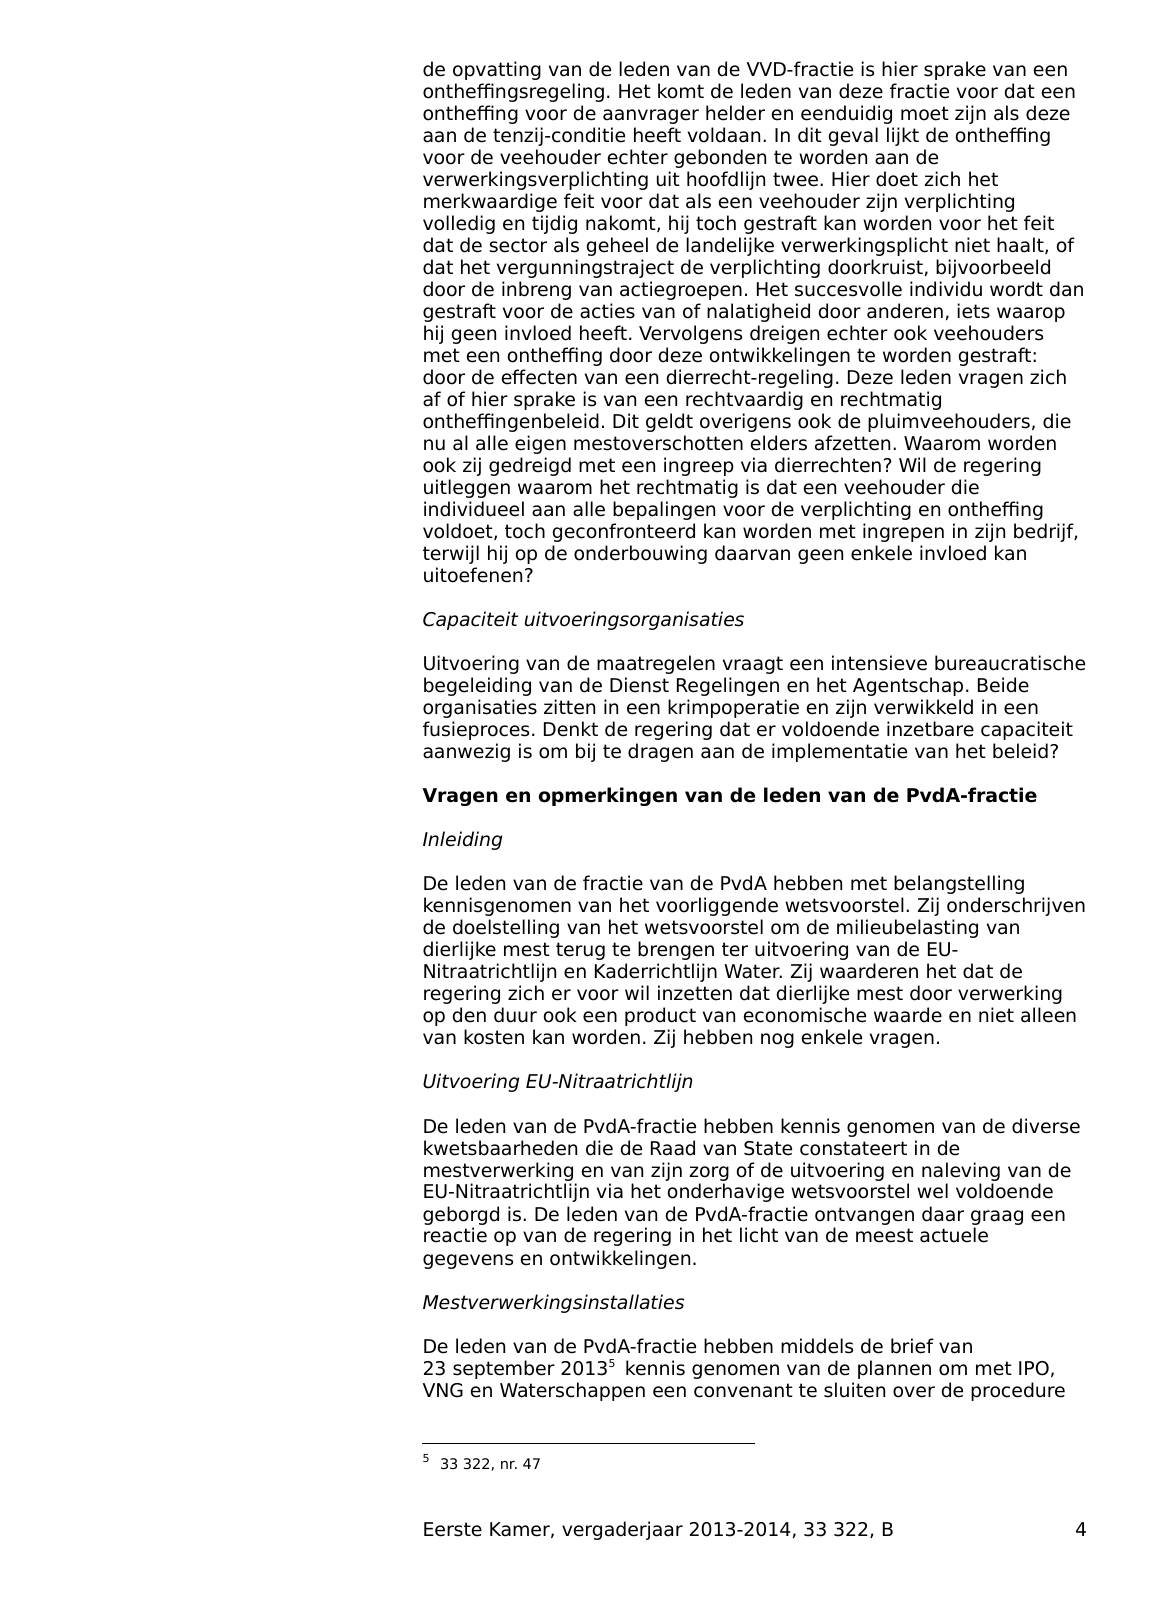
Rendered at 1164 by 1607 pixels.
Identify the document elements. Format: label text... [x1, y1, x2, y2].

subtitle Capaciteit uitvoeringsorganisaties [422, 609, 1087, 631]
subtitle Inleiding [422, 829, 1087, 851]
text De leden van de fractie van de PvdA hebben met belangstelling kennisgenomen van het voorliggende wetsvoorstel. Zij onderschrijven de doelstelling van het wetsvoorstel om de milieubelasting van dierlijke mest terug te brengen ter uitvoering van de EU-Nitraatrichtlijn en Kaderrichtlijn Water. Zij waarderen het dat de regering zich er voor wil inzetten dat dierlijke mest door verwerking op den duur ook een product van economische waarde en niet alleen van kosten kan worden. Zij hebben nog enkele vragen. [422, 873, 1087, 1049]
text 33 322, nr. 47 [422, 1452, 1087, 1474]
subtitle Vragen en opmerkingen van de leden van de PvdA-fractie [422, 785, 1087, 807]
text De leden van de PvdA-fractie hebben middels de brief van 23 september 2013 kennis genomen van de plannen om met IPO, VNG en Waterschappen een convenant te sluiten over de procedure [422, 1336, 1087, 1402]
text De leden van de PvdA-fractie hebben kennis genomen van de diverse kwetsbaarheden die de Raad van State constateert in de mestverwerking en van zijn zorg of de uitvoering en naleving van de EU-Nitraatrichtlijn via het onderhavige wetsvoorstel wel voldoende geborgd is. De leden van de PvdA-fractie ontvangen daar graag een reactie op van de regering in het licht van de meest actuele gegevens en ontwikkelingen. [422, 1116, 1087, 1269]
text Uitvoering van de maatregelen vraagt een intensieve bureaucratische begeleiding van de Dienst Regelingen en het Agentschap. Beide organisaties zitten in een krimpoperatie en zijn verwikkeld in een fusieproces. Denkt de regering dat er voldoende inzetbare capaciteit aanwezig is om bij te dragen aan de implementatie van het beleid? [422, 653, 1087, 763]
subtitle Uitvoering EU-Nitraatrichtlijn [422, 1071, 1087, 1093]
text de opvatting van de leden van de VVD-fractie is hier sprake van een ontheffingsregeling. Het komt de leden van deze fractie voor dat een ontheffing voor de aanvrager helder en eenduidig moet zijn als deze aan de tenzij-conditie heeft voldaan. In dit geval lijkt de ontheffing voor de veehouder echter gebonden te worden aan de verwerkingsverplichting uit hoofdlijn twee. Hier doet zich het merkwaardige feit voor dat als een veehouder zijn verplichting volledig en tijdig nakomt, hij toch gestraft kan worden voor het feit dat de sector als geheel de landelijke verwerkingsplicht niet haalt, of dat het vergunningstraject de verplichting doorkruist, bijvoorbeeld door de inbreng van actiegroepen. Het succesvolle individu wordt dan gestraft voor de acties van of nalatigheid door anderen, iets waarop hij geen invloed heeft. Vervolgens dreigen echter ook veehouders met een ontheffing door deze ontwikkelingen te worden gestraft: door de effecten van een dierrecht-regeling. Deze leden vragen zich af of hier sprake is van een rechtvaardig en rechtmatig ontheffingenbeleid. Dit geldt overigens ook de pluimveehouders, die nu al alle eigen mestoverschotten elders afzetten. Waarom worden ook zij gedreigd met een ingreep via dierrechten? Wil de regering uitleggen waarom het rechtmatig is dat een veehouder die individueel aan alle bepalingen voor de verplichting en ontheffing voldoet, toch geconfronteerd kan worden met ingrepen in zijn bedrijf, terwijl hij op de onderbouwing daarvan geen enkele invloed kan uitoefenen? [422, 59, 1087, 587]
subtitle Mestverwerkingsinstallaties [422, 1292, 1087, 1313]
